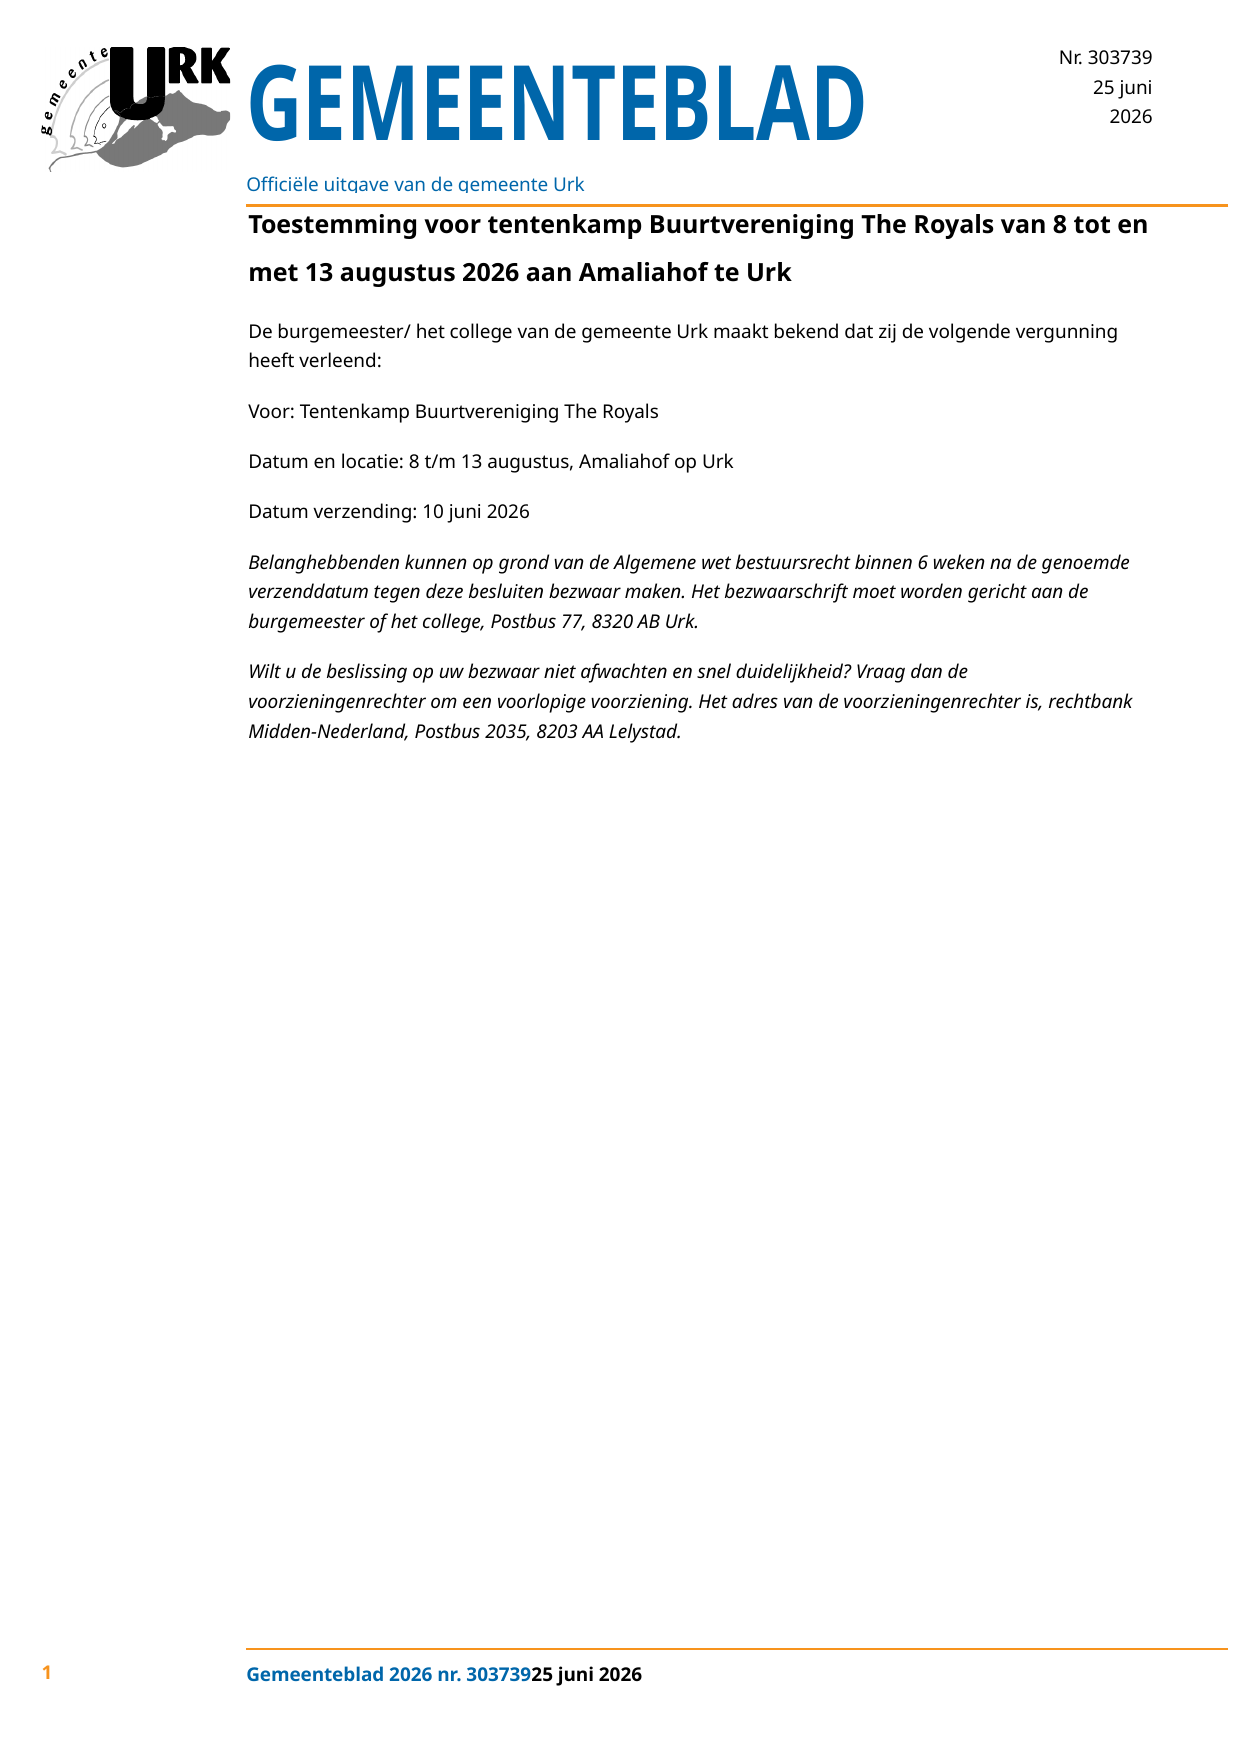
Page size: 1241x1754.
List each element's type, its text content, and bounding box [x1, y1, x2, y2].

text De burgemeester/ het college van de gemeente Urk maakt bekend dat zij de volgende vergunning heeft verleend: [248, 318, 1152, 373]
text Datum verzending: 10 juni 2026 [248, 499, 1152, 524]
text Belanghebbenden kunnen op grond van de Algemene wet bestuursrecht binnen 6 weken na de genoemde verzenddatum tegen deze besluiten bezwaar maken. Het bezwaarschrift moet worden gericht aan de burgemeester of het college, Postbus 77, 8320 AB Urk. [248, 549, 1152, 634]
text Voor: Tentenkamp Buurtvereniging The Royals [248, 398, 1152, 424]
text Wilt u de beslissing op uw bezwaar niet afwachten en snel duidelijkheid? Vraag dan de voorzieningenrechter om een voorlopige voorziening. Het adres van de voorzieningenrechter is, rechtbank Midden-Nederland, Postbus 2035, 8203 AA Lelystad. [248, 659, 1152, 744]
picture [41, 47, 231, 172]
text Datum en locatie: 8 t/m 13 augustus, Amaliahof op Urk [248, 448, 1152, 474]
text Toestemming voor tentenkamp Buurtvereniging The Royals van 8 tot en met 13 augustus 2026 aan Amaliahof te Urk [248, 207, 1152, 288]
